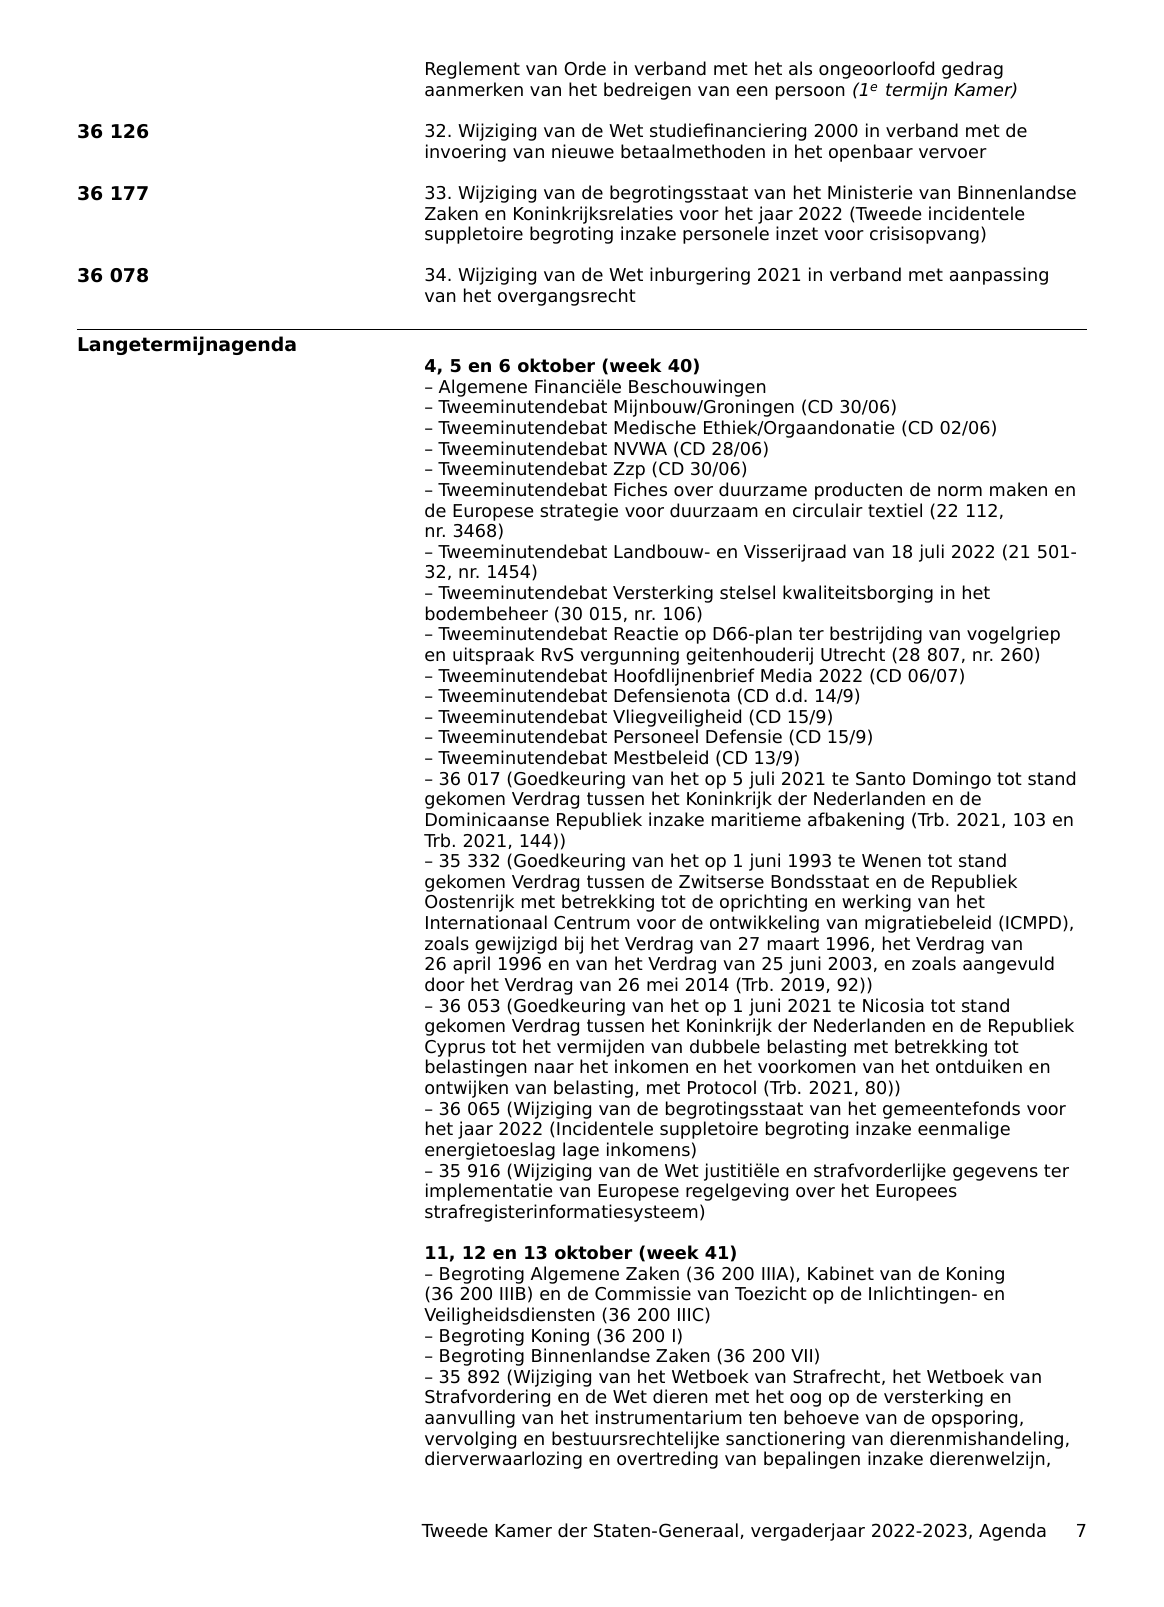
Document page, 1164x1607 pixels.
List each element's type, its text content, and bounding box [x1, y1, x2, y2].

table_cell [77, 1264, 401, 1326]
table_cell [401, 1243, 418, 1264]
table_cell [401, 728, 418, 748]
table_cell [401, 769, 418, 851]
table_cell [401, 666, 418, 686]
table_cell [77, 1099, 401, 1161]
table_cell [77, 418, 401, 439]
table_header [401, 330, 418, 356]
table_cell [77, 769, 401, 851]
table_cell [401, 265, 418, 307]
table_cell [77, 666, 401, 686]
table_cell [77, 1326, 401, 1346]
table_cell [77, 377, 401, 397]
table_cell [401, 183, 418, 245]
table_cell [77, 1346, 401, 1367]
table_cell – Tweeminutendebat Vliegveiligheid (CD 15/9) [418, 707, 1087, 727]
table_cell [418, 1223, 1087, 1243]
table_cell [401, 1264, 418, 1326]
table_cell [401, 480, 418, 542]
table_cell [401, 121, 418, 162]
table_cell – 36 053 (Goedkeuring van het op 1 juni 2021 te Nicosia tot stand gekomen Verdrag tussen het Koninkrijk der Nederlanden en de Republiek Cyprus tot het vermijden van dubbele belasting met betrekking tot belastingen naar het inkomen en het voorkomen van het ontduiken en ontwijken van belasting, met Protocol (Trb. 2021, 80)) [418, 996, 1087, 1099]
table_cell [401, 459, 418, 480]
table_cell [77, 59, 401, 100]
table_cell [77, 398, 401, 418]
table_cell [401, 996, 418, 1099]
table_cell – 35 892 (Wijziging van het Wetboek van Strafrecht, het Wetboek van Strafvordering en de Wet dieren met het oog op de versterking en aanvulling van het instrumentarium ten behoeve van de opsporing, vervolging en bestuursrechtelijke sanctionering van dierenmishandeling, dierverwaarlozing en overtreding van bepalingen inzake dierenwelzijn, [418, 1367, 1087, 1470]
table_cell – Tweeminutendebat Personeel Defensie (CD 15/9) [418, 728, 1087, 748]
table_cell [77, 542, 401, 583]
table_cell – Begroting Algemene Zaken (36 200 IIIA), Kabinet van de Koning (36 200 IIIB) en de Commissie van Toezicht op de Inlichtingen- en Veiligheidsdiensten (36 200 IIIC) [418, 1264, 1087, 1326]
table_cell [401, 100, 418, 121]
table_cell [77, 459, 401, 480]
table_cell [401, 1099, 418, 1161]
table_header [418, 330, 1087, 356]
table_cell – 35 332 (Goedkeuring van het op 1 juni 1993 te Wenen tot stand gekomen Verdrag tussen de Zwitserse Bondsstaat en de Republiek Oostenrijk met betrekking tot de oprichting en werking van het Internationaal Centrum voor de ontwikkeling van migratiebeleid (ICMPD), zoals gewijzigd bij het Verdrag van 27 maart 1996, het Verdrag van 26 april 1996 en van het Verdrag van 25 juni 2003, en zoals aangevuld door het Verdrag van 26 mei 2014 (Trb. 2019, 92)) [418, 851, 1087, 996]
table_cell [77, 748, 401, 769]
table_cell – Algemene Financiële Beschouwingen [418, 377, 1087, 397]
table_cell [401, 162, 418, 183]
table_cell 36 126 [77, 121, 401, 162]
table_cell [401, 1161, 418, 1222]
table_cell – Tweeminutendebat NVWA (CD 28/06) [418, 439, 1087, 459]
table_cell [401, 398, 418, 418]
table_cell [401, 1326, 418, 1346]
table_cell [401, 245, 418, 265]
table_cell 36 078 [77, 265, 401, 307]
table_cell 11, 12 en 13 oktober (week 41) [418, 1243, 1087, 1264]
table_cell [77, 624, 401, 666]
table_cell – Tweeminutendebat Zzp (CD 30/06) [418, 459, 1087, 480]
table_cell – 36 017 (Goedkeuring van het op 5 juli 2021 te Santo Domingo tot stand gekomen Verdrag tussen het Koninkrijk der Nederlanden en de Dominicaanse Republiek inzake maritieme afbakening (Trb. 2021, 103 en Trb. 2021, 144)) [418, 769, 1087, 851]
table_cell [401, 356, 418, 377]
table_cell [77, 356, 401, 377]
table_cell – Begroting Koning (36 200 I) [418, 1326, 1087, 1346]
table_cell [401, 1367, 418, 1470]
table_cell 36 177 [77, 183, 401, 245]
table_cell [418, 100, 1087, 121]
table_cell – Begroting Binnenlandse Zaken (36 200 VII) [418, 1346, 1087, 1367]
table_cell [77, 583, 401, 624]
table_cell [418, 162, 1087, 183]
table_cell [401, 377, 418, 397]
table_cell [401, 59, 418, 100]
table_cell – Tweeminutendebat Fiches over duurzame producten de norm maken en de Europese strategie voor duurzaam en circulair textiel (22 112, nr. 3468) [418, 480, 1087, 542]
table_cell [77, 1243, 401, 1264]
table_cell – Tweeminutendebat Landbouw- en Visserijraad van 18 juli 2022 (21 501-32, nr. 1454) [418, 542, 1087, 583]
table_cell [77, 439, 401, 459]
table_cell – Tweeminutendebat Versterking stelsel kwaliteitsborging in het bodembeheer (30 015, nr. 106) [418, 583, 1087, 624]
table_cell [77, 1223, 401, 1243]
table_cell [77, 480, 401, 542]
table_cell – Tweeminutendebat Mestbeleid (CD 13/9) [418, 748, 1087, 769]
table_cell [418, 245, 1087, 265]
table_cell – 36 065 (Wijziging van de begrotingsstaat van het gemeentefonds voor het jaar 2022 (Incidentele suppletoire begroting inzake eenmalige energietoeslag lage inkomens) [418, 1099, 1087, 1161]
table_cell 34. Wijziging van de Wet inburgering 2021 in verband met aanpassing van het overgangsrecht [418, 265, 1087, 307]
table_cell [401, 1223, 418, 1243]
table_cell [401, 1346, 418, 1367]
table_cell [77, 728, 401, 748]
table_cell [77, 100, 401, 121]
table_cell [401, 748, 418, 769]
table_cell [401, 583, 418, 624]
table_cell [77, 162, 401, 183]
table_cell – Tweeminutendebat Reactie op D66-plan ter bestrijding van vogelgriep en uitspraak RvS vergunning geitenhouderij Utrecht (28 807, nr. 260) [418, 624, 1087, 666]
table_cell [401, 707, 418, 727]
table_cell [77, 1367, 401, 1470]
table_cell [77, 1161, 401, 1222]
table_cell [401, 851, 418, 996]
table_cell [77, 245, 401, 265]
table_cell [401, 624, 418, 666]
table_cell Reglement van Orde in verband met het als ongeoorloofd gedrag aanmerken van het bedreigen van een persoon (1e termijn Kamer) [418, 59, 1087, 100]
table_cell [77, 851, 401, 996]
table_cell [401, 439, 418, 459]
table_header Langetermijnagenda [77, 330, 401, 356]
table_cell [401, 418, 418, 439]
table_cell – 35 916 (Wijziging van de Wet justitiële en strafvorderlijke gegevens ter implementatie van Europese regelgeving over het Europees strafregisterinformatiesysteem) [418, 1161, 1087, 1222]
table_cell 33. Wijziging van de begrotingsstaat van het Ministerie van Binnenlandse Zaken en Koninkrijksrelaties voor het jaar 2022 (Tweede incidentele suppletoire begroting inzake personele inzet voor crisisopvang) [418, 183, 1087, 245]
table_cell 4, 5 en 6 oktober (week 40) [418, 356, 1087, 377]
table_cell – Tweeminutendebat Medische Ethiek/Orgaandonatie (CD 02/06) [418, 418, 1087, 439]
table_cell 32. Wijziging van de Wet studiefinanciering 2000 in verband met de invoering van nieuwe betaalmethoden in het openbaar vervoer [418, 121, 1087, 162]
table_cell [401, 542, 418, 583]
table_cell [77, 686, 401, 707]
table_cell [77, 707, 401, 727]
table_cell – Tweeminutendebat Mijnbouw/Groningen (CD 30/06) [418, 398, 1087, 418]
table_cell – Tweeminutendebat Defensienota (CD d.d. 14/9) [418, 686, 1087, 707]
table_cell – Tweeminutendebat Hoofdlijnenbrief Media 2022 (CD 06/07) [418, 666, 1087, 686]
table_cell [401, 686, 418, 707]
table_cell [77, 996, 401, 1099]
